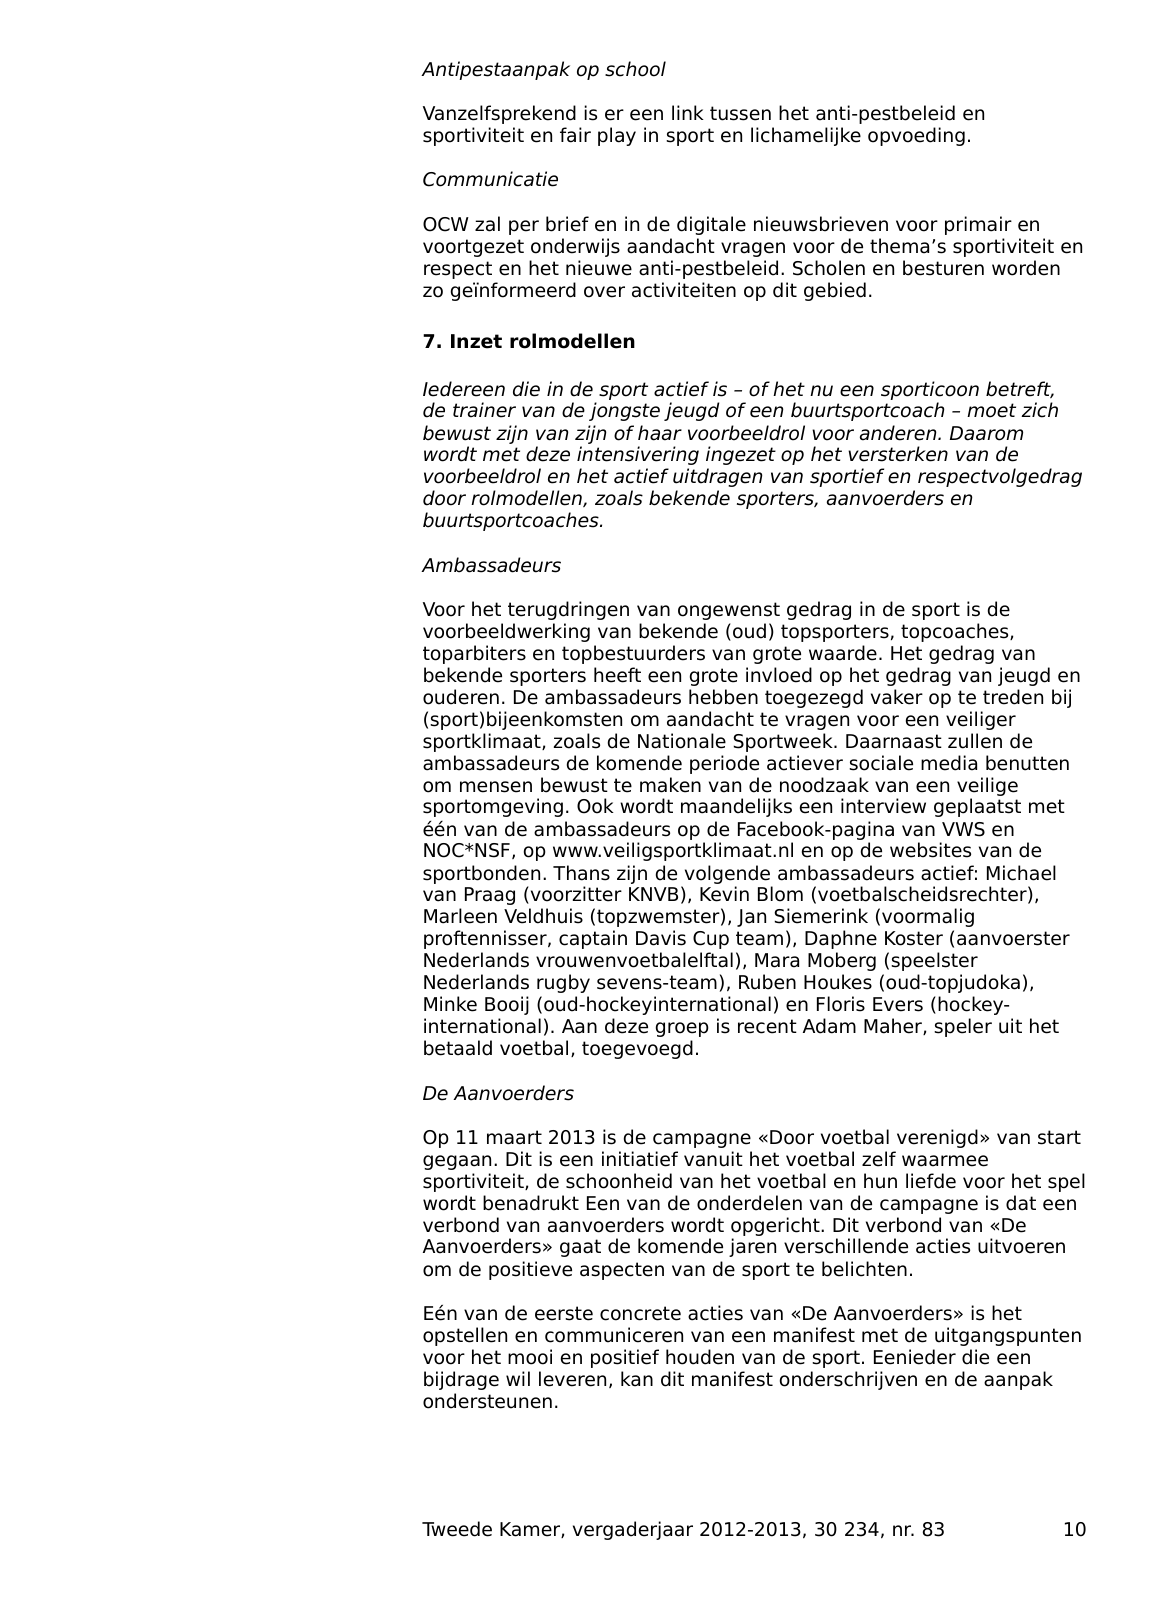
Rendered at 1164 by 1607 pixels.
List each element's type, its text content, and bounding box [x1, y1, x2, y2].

text Op 11 maart 2013 is de campagne «Door voetbal verenigd» van start gegaan. Dit is een initiatief vanuit het voetbal zelf waarmee sportiviteit, de schoonheid van het voetbal en hun liefde voor het spel wordt benadrukt Een van de onderdelen van de campagne is dat een verbond van aanvoerders wordt opgericht. Dit verbond van «De Aanvoerders» gaat de komende jaren verschillende acties uitvoeren om de positieve aspecten van de sport te belichten. [422, 1127, 1087, 1280]
text Vanzelfsprekend is er een link tussen het anti-pestbeleid en sportiviteit en fair play in sport en lichamelijke opvoeding. [422, 103, 1087, 147]
text Voor het terugdringen van ongewenst gedrag in de sport is de voorbeeldwerking van bekende (oud) topsporters, topcoaches, toparbiters en topbestuurders van grote waarde. Het gedrag van bekende sporters heeft een grote invloed op het gedrag van jeugd en ouderen. De ambassadeurs hebben toegezegd vaker op te treden bij (sport)bijeenkomsten om aandacht te vragen voor een veiliger sportklimaat, zoals de Nationale Sportweek. Daarnaast zullen de ambassadeurs de komende periode actiever sociale media benutten om mensen bewust te maken van de noodzaak van een veilige sportomgeving. Ook wordt maandelijks een interview geplaatst met één van de ambassadeurs op de Facebook-pagina van VWS en NOC*NSF, op www.veiligsportklimaat.nl en op de websites van de sportbonden. Thans zijn de volgende ambassadeurs actief: Michael van Praag (voorzitter KNVB), Kevin Blom (voetbalscheidsrechter), Marleen Veldhuis (topzwemster), Jan Siemerink (voormalig proftennisser, captain Davis Cup team), Daphne Koster (aanvoerster Nederlands vrouwenvoetbalelftal), Mara Moberg (speelster Nederlands rugby sevens-team), Ruben Houkes (oud-topjudoka), Minke Booij (oud-hockeyinternational) en Floris Evers (hockey-international). Aan deze groep is recent Adam Maher, speler uit het betaald voetbal, toegevoegd. [422, 599, 1087, 1060]
text Iedereen die in de sport actief is – of het nu een sporticoon betreft, de trainer van de jongste jeugd of een buurtsportcoach – moet zich bewust zijn van zijn of haar voorbeeldrol voor anderen. Daarom wordt met deze intensivering ingezet op het versterken van de voorbeeldrol en het actief uitdragen van sportief en respectvolgedrag door rolmodellen, zoals bekende sporters, aanvoerders en buurtsportcoaches. [422, 378, 1087, 532]
text Eén van de eerste concrete acties van «De Aanvoerders» is het opstellen en communiceren van een manifest met de uitgangspunten voor het mooi en positief houden van de sport. Eenieder die een bijdrage wil leveren, kan dit manifest onderschrijven en de aanpak ondersteunen. [422, 1303, 1087, 1412]
subtitle Antipestaanpak op school [422, 59, 1087, 81]
subtitle Communicatie [422, 169, 1087, 191]
text OCW zal per brief en in de digitale nieuwsbrieven voor primair en voortgezet onderwijs aandacht vragen voor de thema’s sportiviteit en respect en het nieuwe anti-pestbeleid. Scholen en besturen worden zo geïnformeerd over activiteiten op dit gebied. [422, 213, 1087, 301]
subtitle Ambassadeurs [422, 554, 1087, 576]
subtitle 7. Inzet rolmodellen [422, 331, 1087, 353]
subtitle De Aanvoerders [422, 1082, 1087, 1104]
